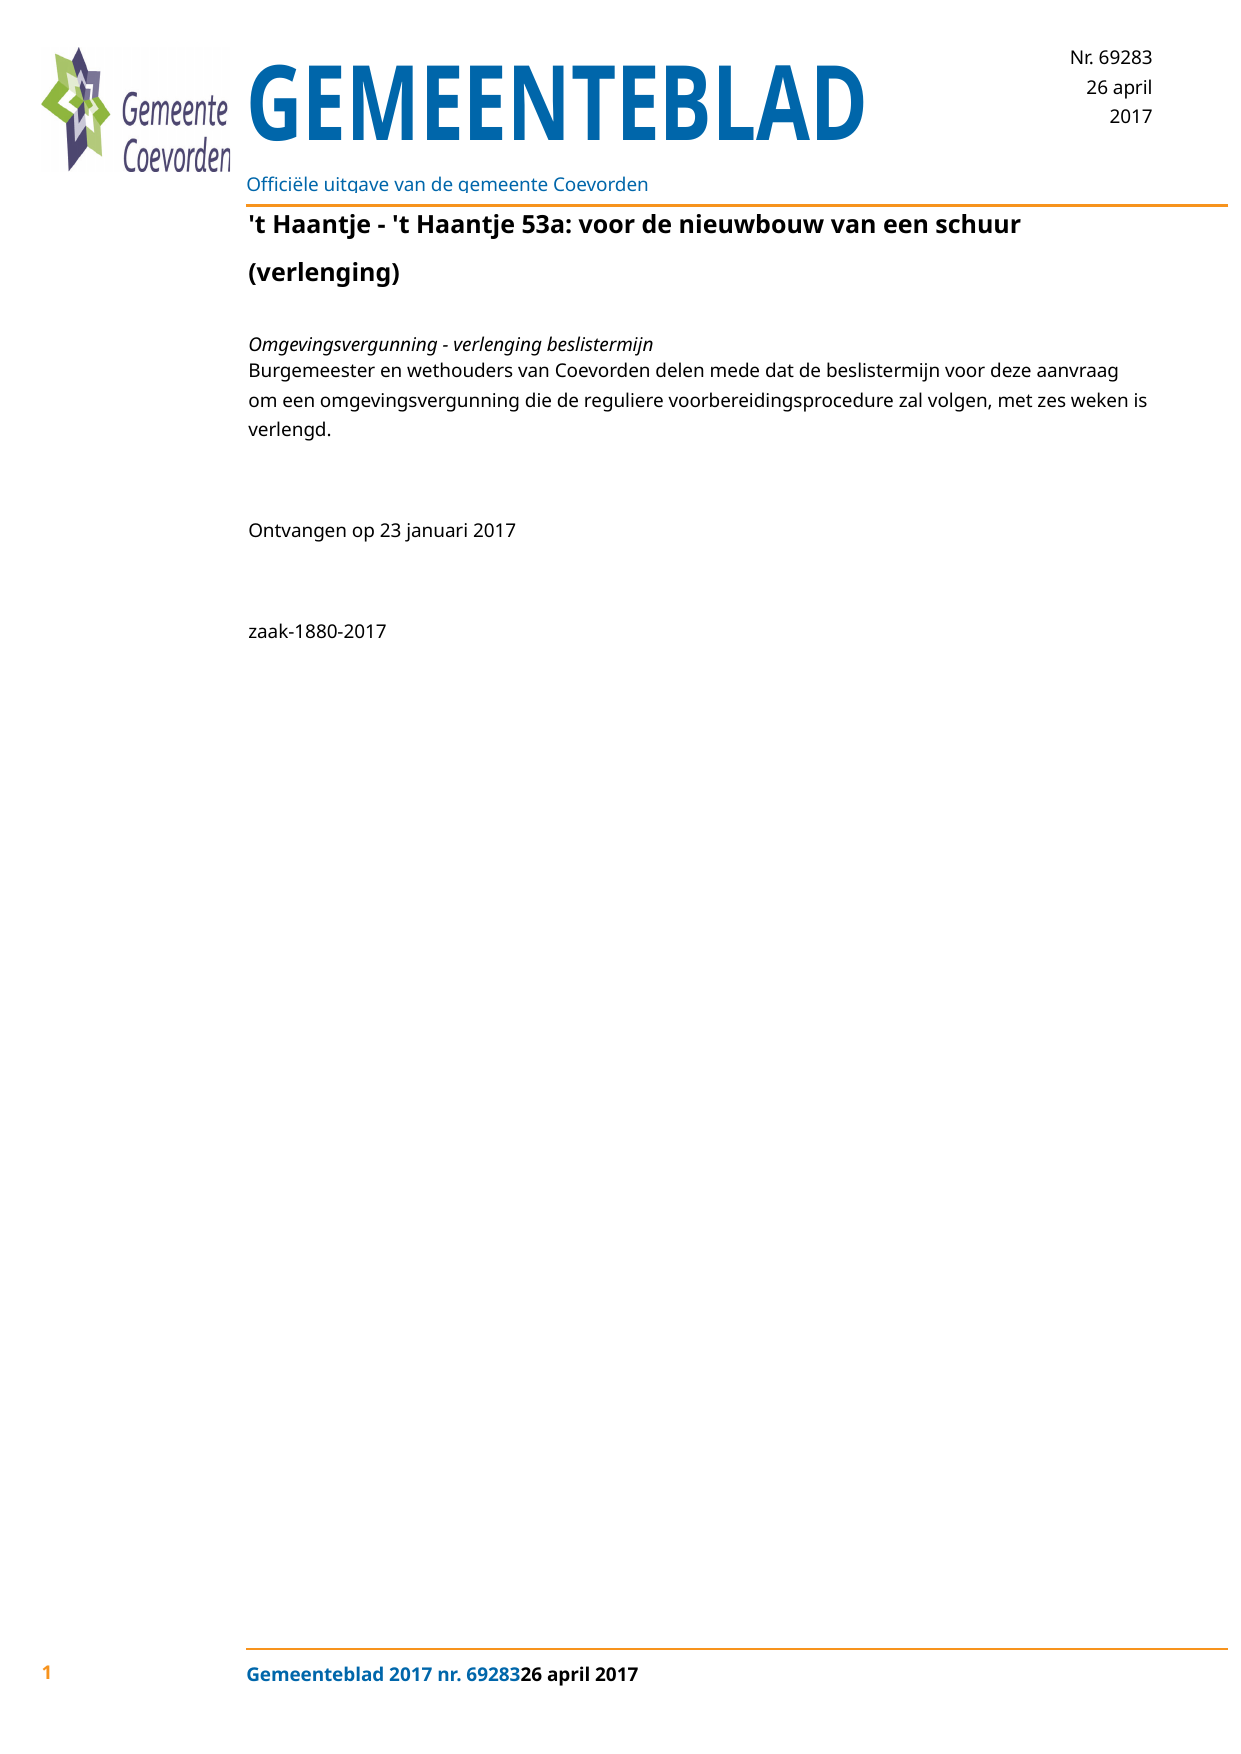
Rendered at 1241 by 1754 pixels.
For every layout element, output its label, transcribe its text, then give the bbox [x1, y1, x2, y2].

text Burgemeester en wethouders van Coevorden delen mede dat de beslistermijn voor deze aanvraag om een omgevingsvergunning die de reguliere voorbereidingsprocedure zal volgen, met zes weken is verlengd. [248, 357, 1152, 442]
text zaak-1880-2017 [248, 618, 1152, 644]
text 't Haantje - 't Haantje 53a: voor de nieuwbouw van een schuur (verlenging) [248, 207, 1152, 288]
text Omgevingsvergunning - verlenging beslistermijn [248, 331, 1152, 357]
text Ontvangen op 23 januari 2017 [248, 517, 1152, 543]
picture [41, 47, 231, 172]
